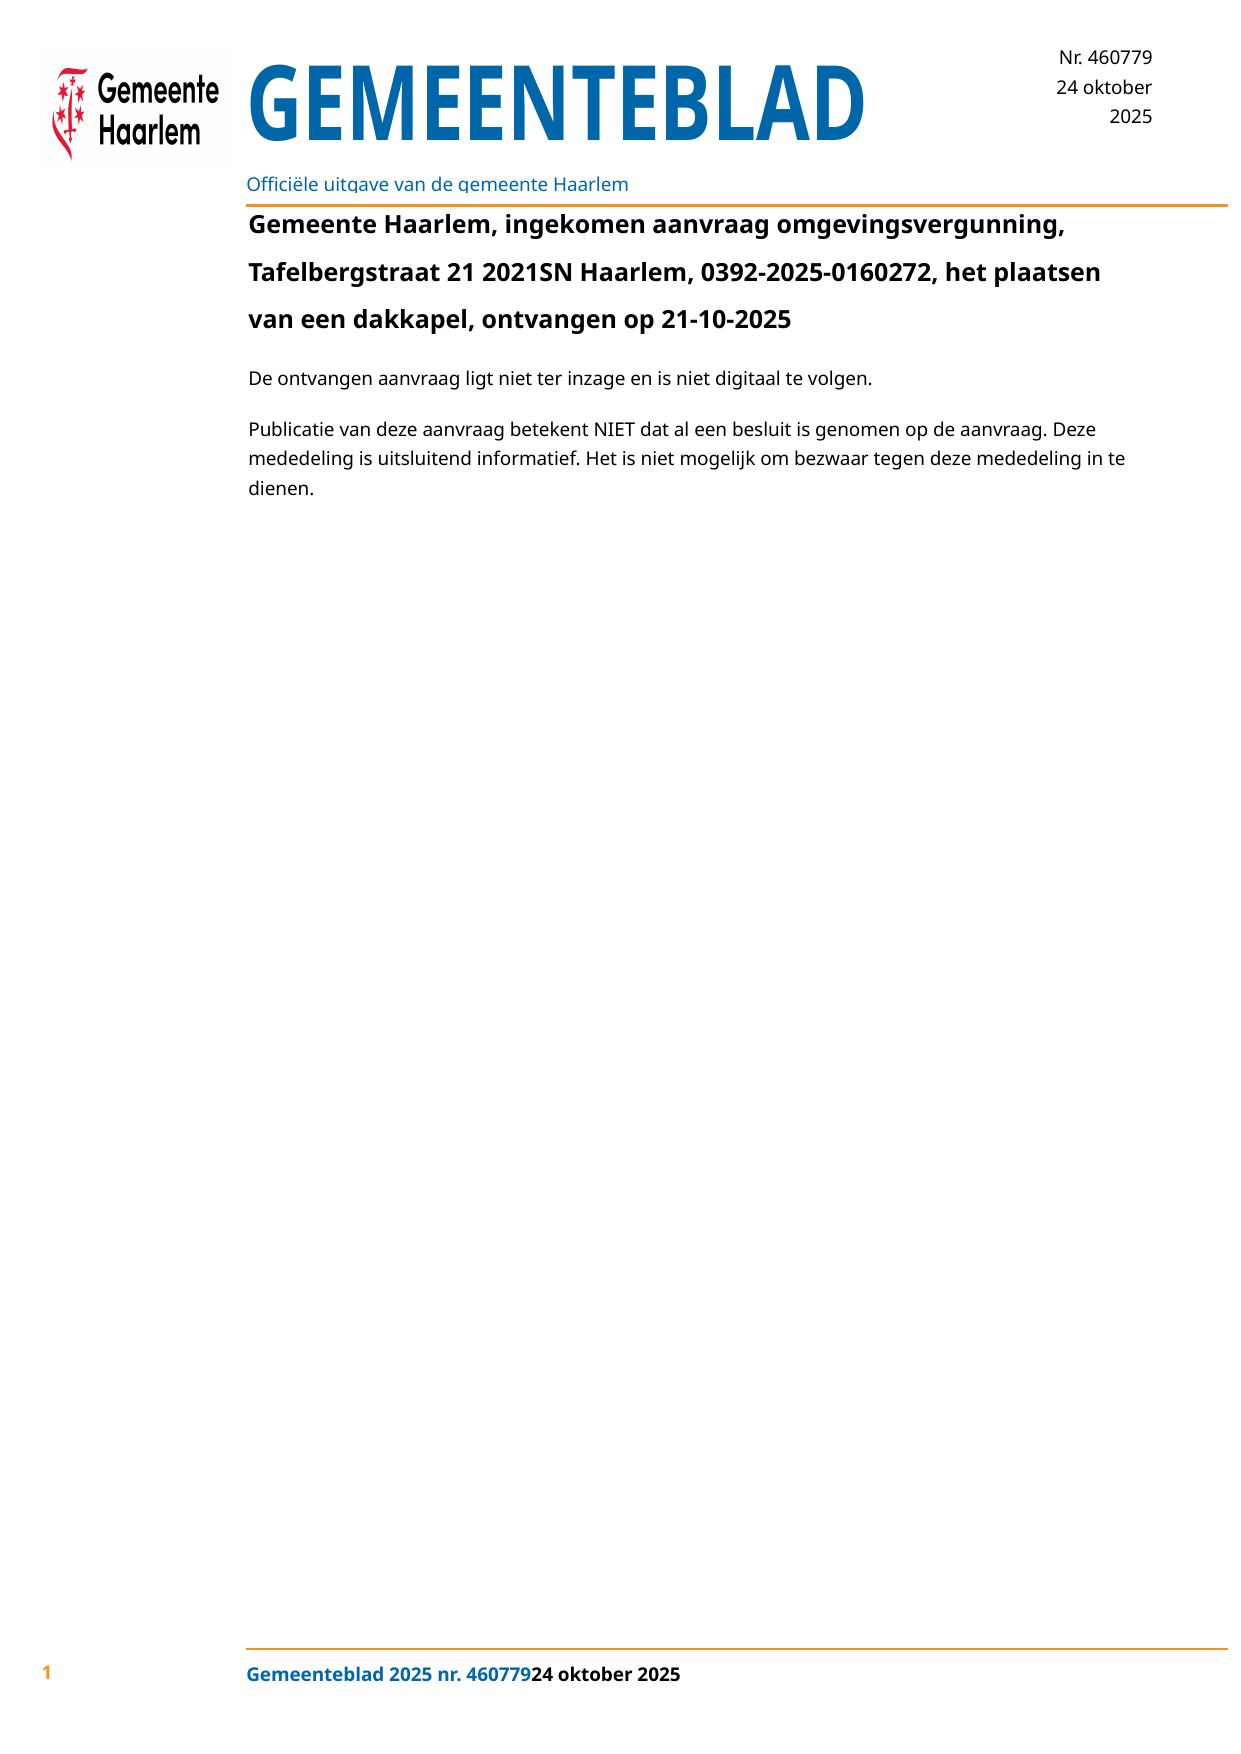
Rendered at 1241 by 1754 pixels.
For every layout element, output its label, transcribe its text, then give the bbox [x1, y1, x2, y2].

picture [41, 47, 231, 172]
text De ontvangen aanvraag ligt niet ter inzage en is niet digitaal te volgen. [248, 366, 1152, 391]
text Gemeente Haarlem, ingekomen aanvraag omgevingsvergunning, Tafelbergstraat 21 2021SN Haarlem, 0392-2025-0160272, het plaatsen van een dakkapel, ontvangen op 21-10-2025 [248, 207, 1152, 336]
text Publicatie van deze aanvraag betekent NIET dat al een besluit is genomen op de aanvraag. Deze mededeling is uitsluitend informatief. Het is niet mogelijk om bezwaar tegen deze mededeling in te dienen. [248, 416, 1152, 501]
